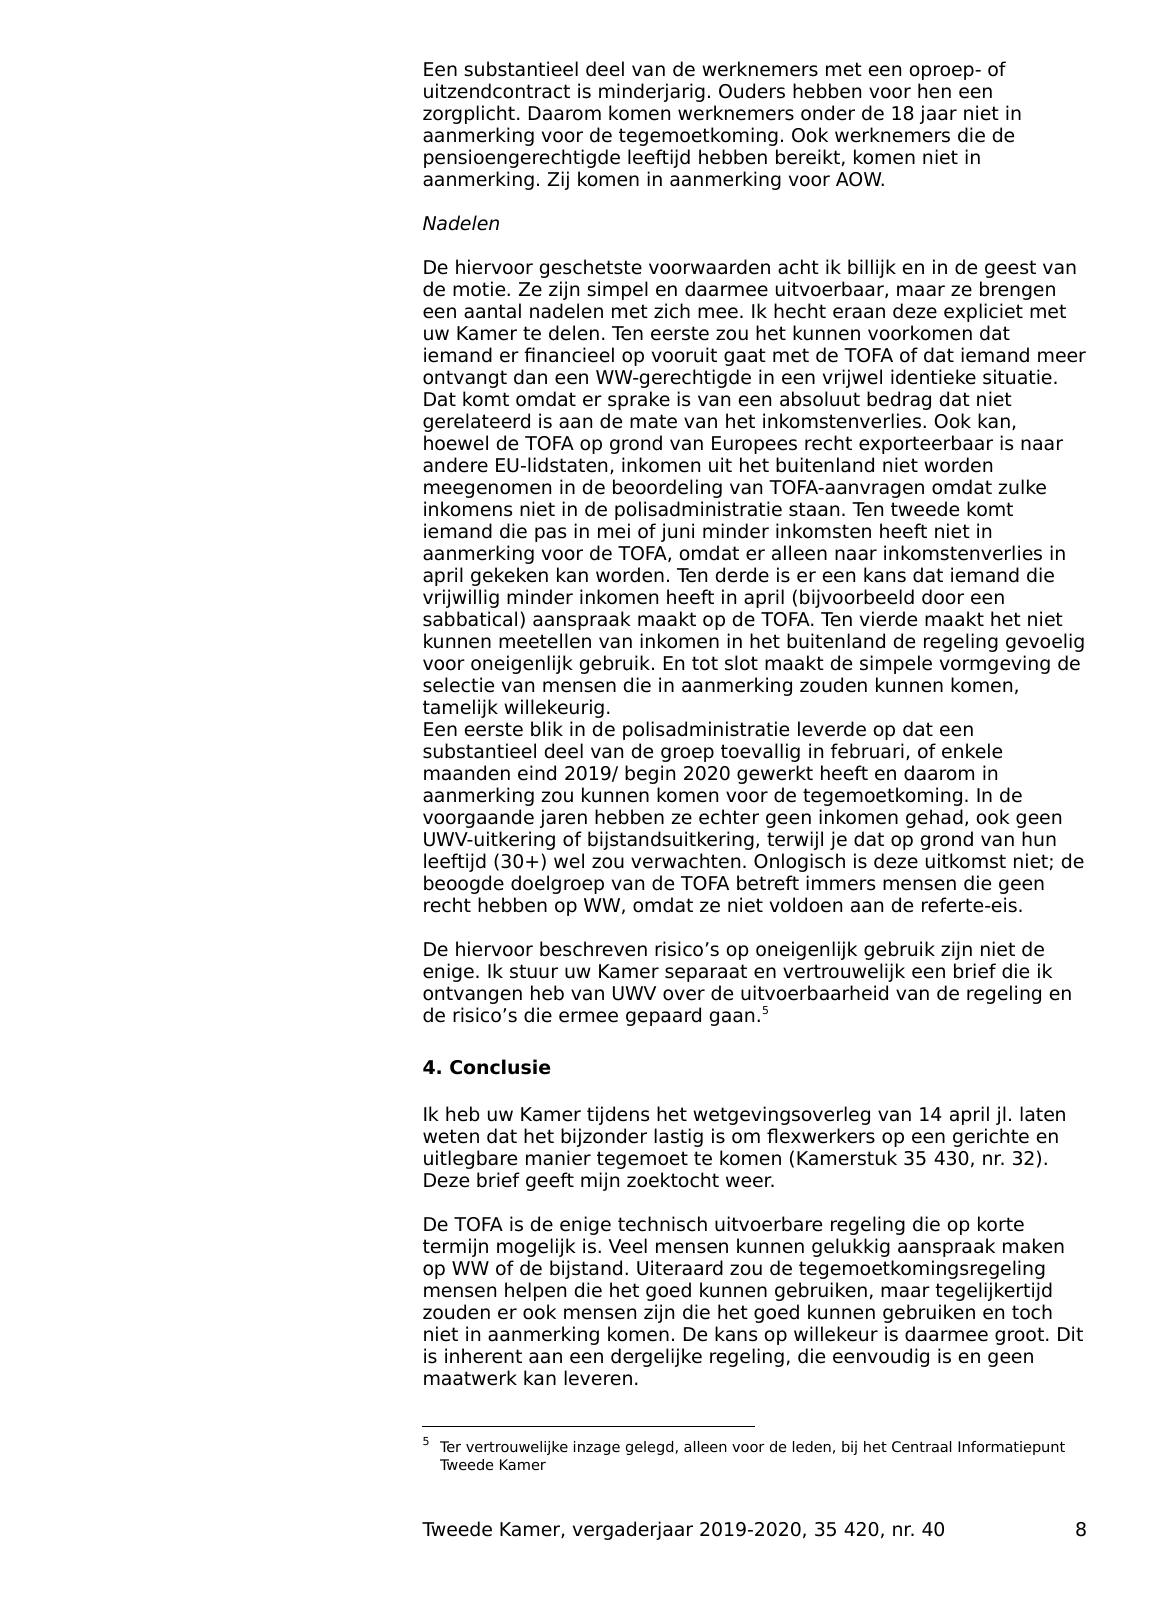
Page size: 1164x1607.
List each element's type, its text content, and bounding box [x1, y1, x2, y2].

text De TOFA is de enige technisch uitvoerbare regeling die op korte termijn mogelijk is. Veel mensen kunnen gelukkig aanspraak maken op WW of de bijstand. Uiteraard zou de tegemoetkomingsregeling mensen helpen die het goed kunnen gebruiken, maar tegelijkertijd zouden er ook mensen zijn die het goed kunnen gebruiken en toch niet in aanmerking komen. De kans op willekeur is daarmee groot. Dit is inherent aan een dergelijke regeling, die eenvoudig is en geen maatwerk kan leveren. [422, 1214, 1087, 1390]
text Ik heb uw Kamer tijdens het wetgevingsoverleg van 14 april jl. laten weten dat het bijzonder lastig is om flexwerkers op een gerichte en uitlegbare manier tegemoet te komen (Kamerstuk 35 430, nr. 32). Deze brief geeft mijn zoektocht weer. [422, 1104, 1087, 1192]
text Een eerste blik in de polisadministratie leverde op dat een substantieel deel van de groep toevallig in februari, of enkele maanden eind 2019/ begin 2020 gewerkt heeft en daarom in aanmerking zou kunnen komen voor de tegemoetkoming. In de voorgaande jaren hebben ze echter geen inkomen gehad, ook geen UWV-uitkering of bijstandsuitkering, terwijl je dat op grond van hun leeftijd (30+) wel zou verwachten. Onlogisch is deze uitkomst niet; de beoogde doelgroep van de TOFA betreft immers mensen die geen recht hebben op WW, omdat ze niet voldoen aan de referte-eis. [422, 719, 1087, 917]
subtitle 4. Conclusie [422, 1057, 1087, 1079]
text De hiervoor geschetste voorwaarden acht ik billijk en in de geest van de motie. Ze zijn simpel en daarmee uitvoerbaar, maar ze brengen een aantal nadelen met zich mee. Ik hecht eraan deze expliciet met uw Kamer te delen. Ten eerste zou het kunnen voorkomen dat iemand er financieel op vooruit gaat met de TOFA of dat iemand meer ontvangt dan een WW-gerechtigde in een vrijwel identieke situatie. Dat komt omdat er sprake is van een absoluut bedrag dat niet gerelateerd is aan de mate van het inkomstenverlies. Ook kan, hoewel de TOFA op grond van Europees recht exporteerbaar is naar andere EU-lidstaten, inkomen uit het buitenland niet worden meegenomen in de beoordeling van TOFA-aanvragen omdat zulke inkomens niet in de polisadministratie staan. Ten tweede komt iemand die pas in mei of juni minder inkomsten heeft niet in aanmerking voor de TOFA, omdat er alleen naar inkomstenverlies in april gekeken kan worden. Ten derde is er een kans dat iemand die vrijwillig minder inkomen heeft in april (bijvoorbeeld door een sabbatical) aanspraak maakt op de TOFA. Ten vierde maakt het niet kunnen meetellen van inkomen in het buitenland de regeling gevoelig voor oneigenlijk gebruik. En tot slot maakt de simpele vormgeving de selectie van mensen die in aanmerking zouden kunnen komen, tamelijk willekeurig. [422, 257, 1087, 719]
text De hiervoor beschreven risico’s op oneigenlijk gebruik zijn niet de enige. Ik stuur uw Kamer separaat en vertrouwelijk een brief die ik ontvangen heb van UWV over de uitvoerbaarheid van de regeling en de risico’s die ermee gepaard gaan. [422, 939, 1087, 1027]
subtitle Nadelen [422, 213, 1087, 235]
text Een substantieel deel van de werknemers met een oproep- of uitzendcontract is minderjarig. Ouders hebben voor hen een zorgplicht. Daarom komen werknemers onder de 18 jaar niet in aanmerking voor de tegemoetkoming. Ook werknemers die de pensioengerechtigde leeftijd hebben bereikt, komen niet in aanmerking. Zij komen in aanmerking voor AOW. [422, 59, 1087, 191]
text Ter vertrouwelijke inzage gelegd, alleen voor de leden, bij het Centraal Informatiepunt Tweede Kamer [422, 1435, 1087, 1474]
